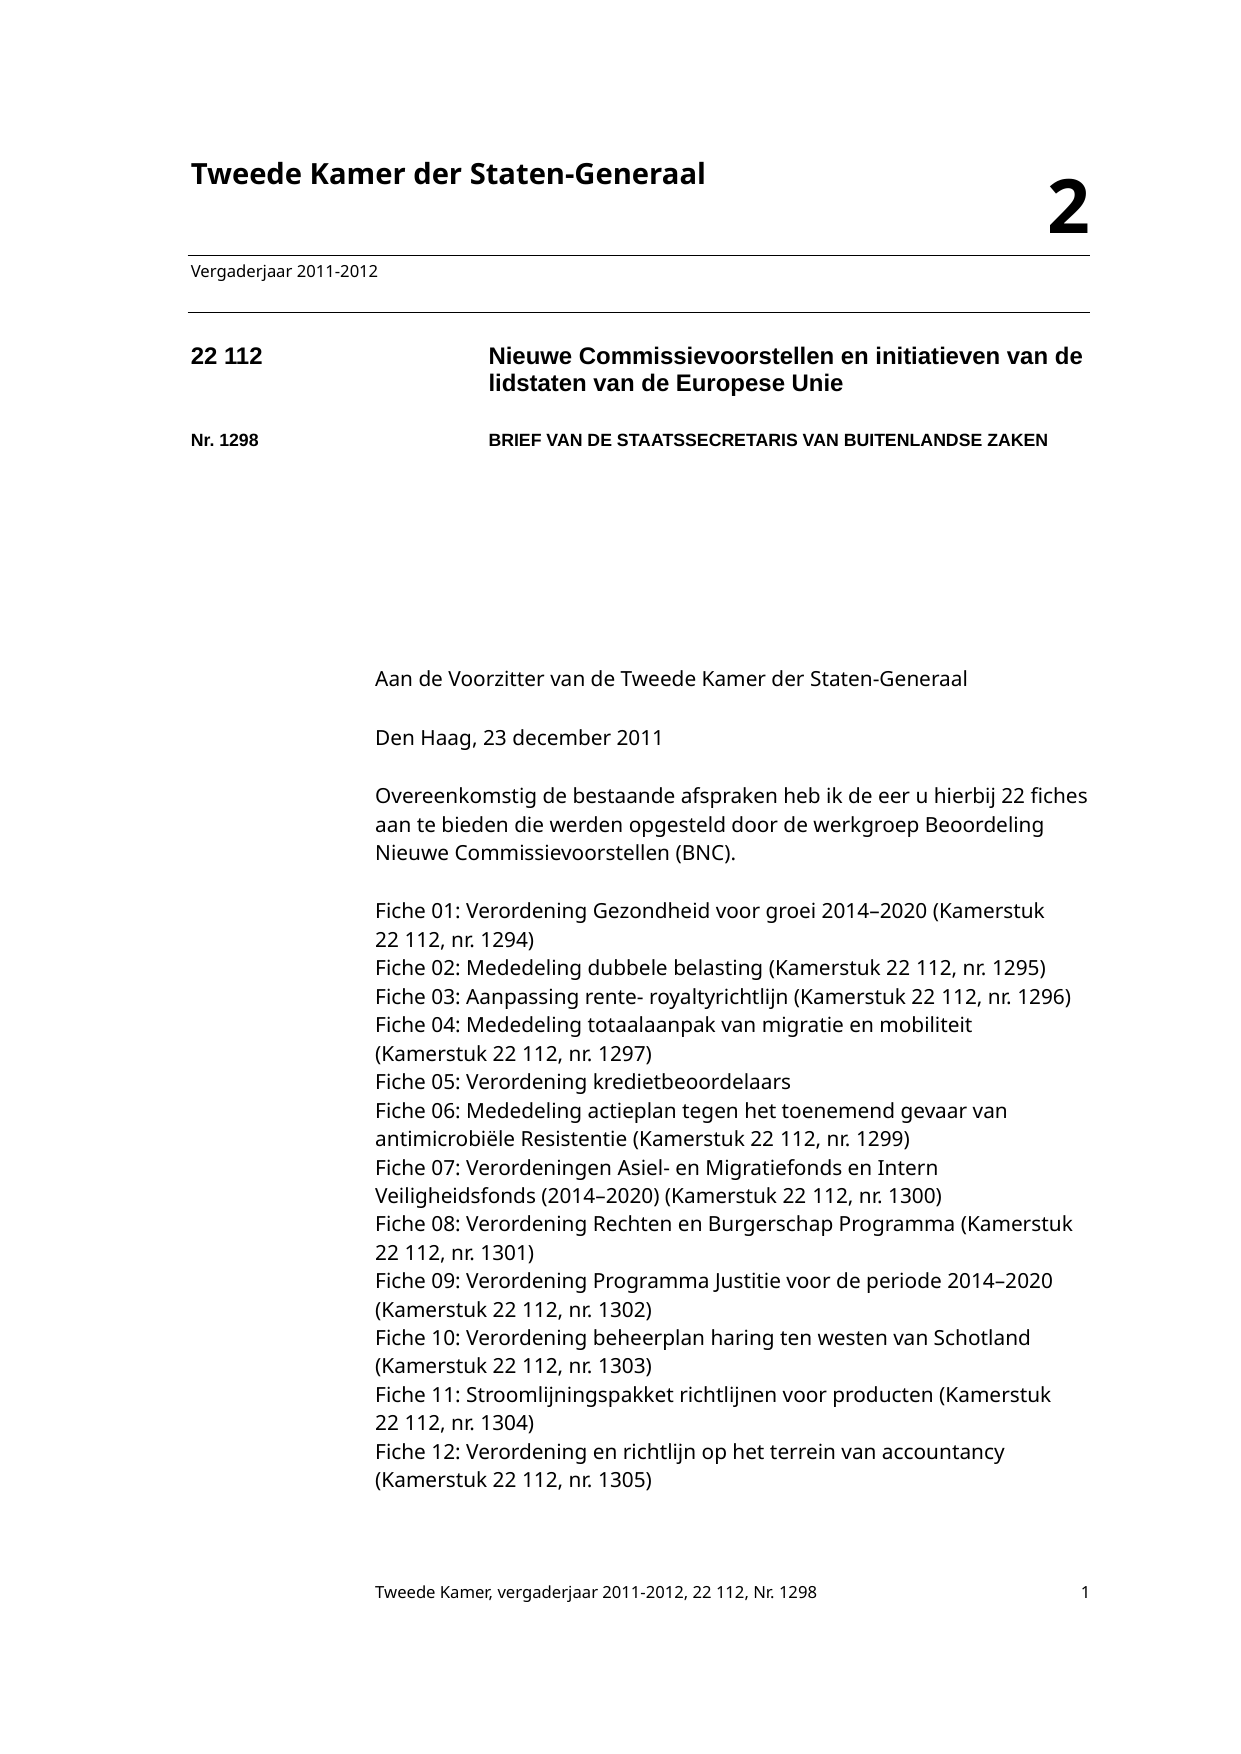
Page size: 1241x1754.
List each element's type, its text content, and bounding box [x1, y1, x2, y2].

table_cell Nr. 1298 [188, 427, 485, 546]
text Fiche 04: Mededeling totaalaanpak van migratie en mobiliteit (Kamerstuk 22 112, nr. 1297) [375, 1010, 1090, 1067]
table_cell Vergaderjaar 2011-2012 [188, 256, 485, 312]
text Fiche 09: Verordening Programma Justitie voor de periode 2014–2020 (Kamerstuk 22 112, nr. 1302) [375, 1266, 1090, 1323]
table_cell Nieuwe Commissievoorstellen en initiatieven van de lidstaten van de Europese Unie [485, 339, 1090, 427]
text Fiche 07: Verordeningen Asiel- en Migratiefonds en Intern Veiligheidsfonds (2014–2020) (Kamerstuk 22 112, nr. 1300) [375, 1153, 1090, 1209]
text Fiche 02: Mededeling dubbele belasting (Kamerstuk 22 112, nr. 1295) [375, 953, 1090, 982]
text Overeenkomstig de bestaande afspraken heb ik de eer u hierbij 22 fiches aan te bieden die werden opgesteld door de werkgroep Beoordeling Nieuwe Commissievoorstellen (BNC). [375, 781, 1090, 867]
text Fiche 11: Stroomlijningspakket richtlijnen voor producten (Kamerstuk 22 112, nr. 1304) [375, 1380, 1090, 1437]
text Fiche 01: Verordening Gezondheid voor groei 2014–2020 (Kamerstuk 22 112, nr. 1294) [375, 897, 1090, 953]
text Den Haag, 23 december 2011 [375, 723, 1090, 751]
table_cell [485, 313, 1090, 339]
text Fiche 05: Verordening kredietbeoordelaars [375, 1067, 1090, 1096]
text Fiche 08: Verordening Rechten en Burgerschap Programma (Kamerstuk 22 112, nr. 1301) [375, 1209, 1090, 1266]
table_cell [485, 256, 1090, 312]
text Aan de Voorzitter van de Tweede Kamer der Staten-Generaal [375, 664, 1090, 693]
table_cell BRIEF VAN DE STAATSSECRETARIS VAN BUITENLANDSE ZAKEN [485, 427, 1090, 546]
table_header Tweede Kamer der Staten-Generaal [188, 150, 909, 255]
text Fiche 12: Verordening en richtlijn op het terrein van accountancy (Kamerstuk 22 112, nr. 1305) [375, 1437, 1090, 1494]
table_cell [188, 313, 485, 339]
text Fiche 03: Aanpassing rente- royaltyrichtlijn (Kamerstuk 22 112, nr. 1296) [375, 982, 1090, 1010]
text Fiche 06: Mededeling actieplan tegen het toenemend gevaar van antimicrobiële Resistentie (Kamerstuk 22 112, nr. 1299) [375, 1096, 1090, 1153]
text Fiche 10: Verordening beheerplan haring ten westen van Schotland (Kamerstuk 22 112, nr. 1303) [375, 1323, 1090, 1380]
table_cell 22 112 [188, 339, 485, 427]
table_header 2 [910, 150, 1090, 255]
